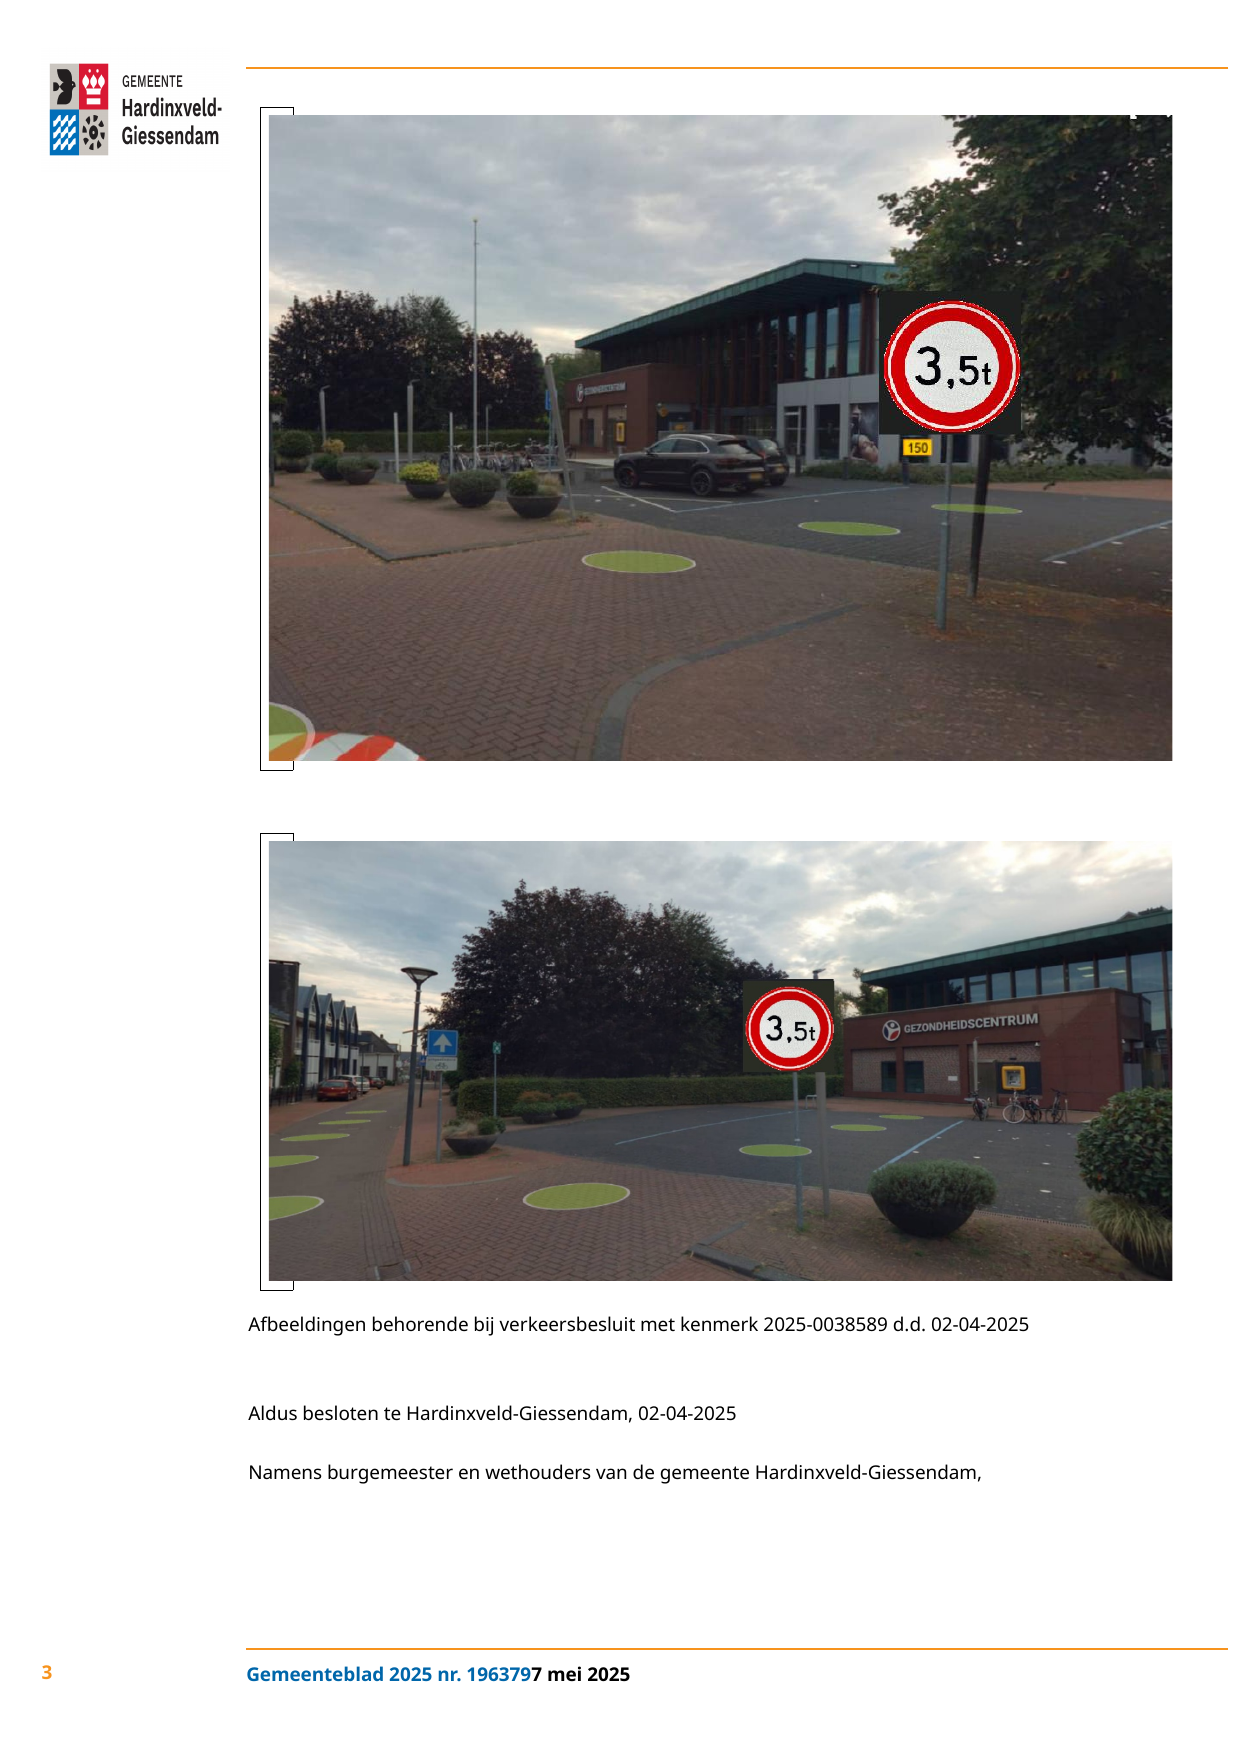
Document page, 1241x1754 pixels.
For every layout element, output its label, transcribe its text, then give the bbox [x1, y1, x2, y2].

picture [268, 841, 1173, 1281]
picture [268, 115, 1173, 761]
text Aldus besloten te Hardinxveld-Giessendam, 02-04-2025 [248, 1400, 1152, 1425]
picture [41, 47, 231, 172]
text Namens burgemeester en wethouders van de gemeente Hardinxveld-Giessendam, [248, 1459, 1152, 1484]
text Afbeeldingen behorende bij verkeersbesluit met kenmerk 2025-0038589 d.d. 02-04-2025 [248, 1311, 1152, 1337]
